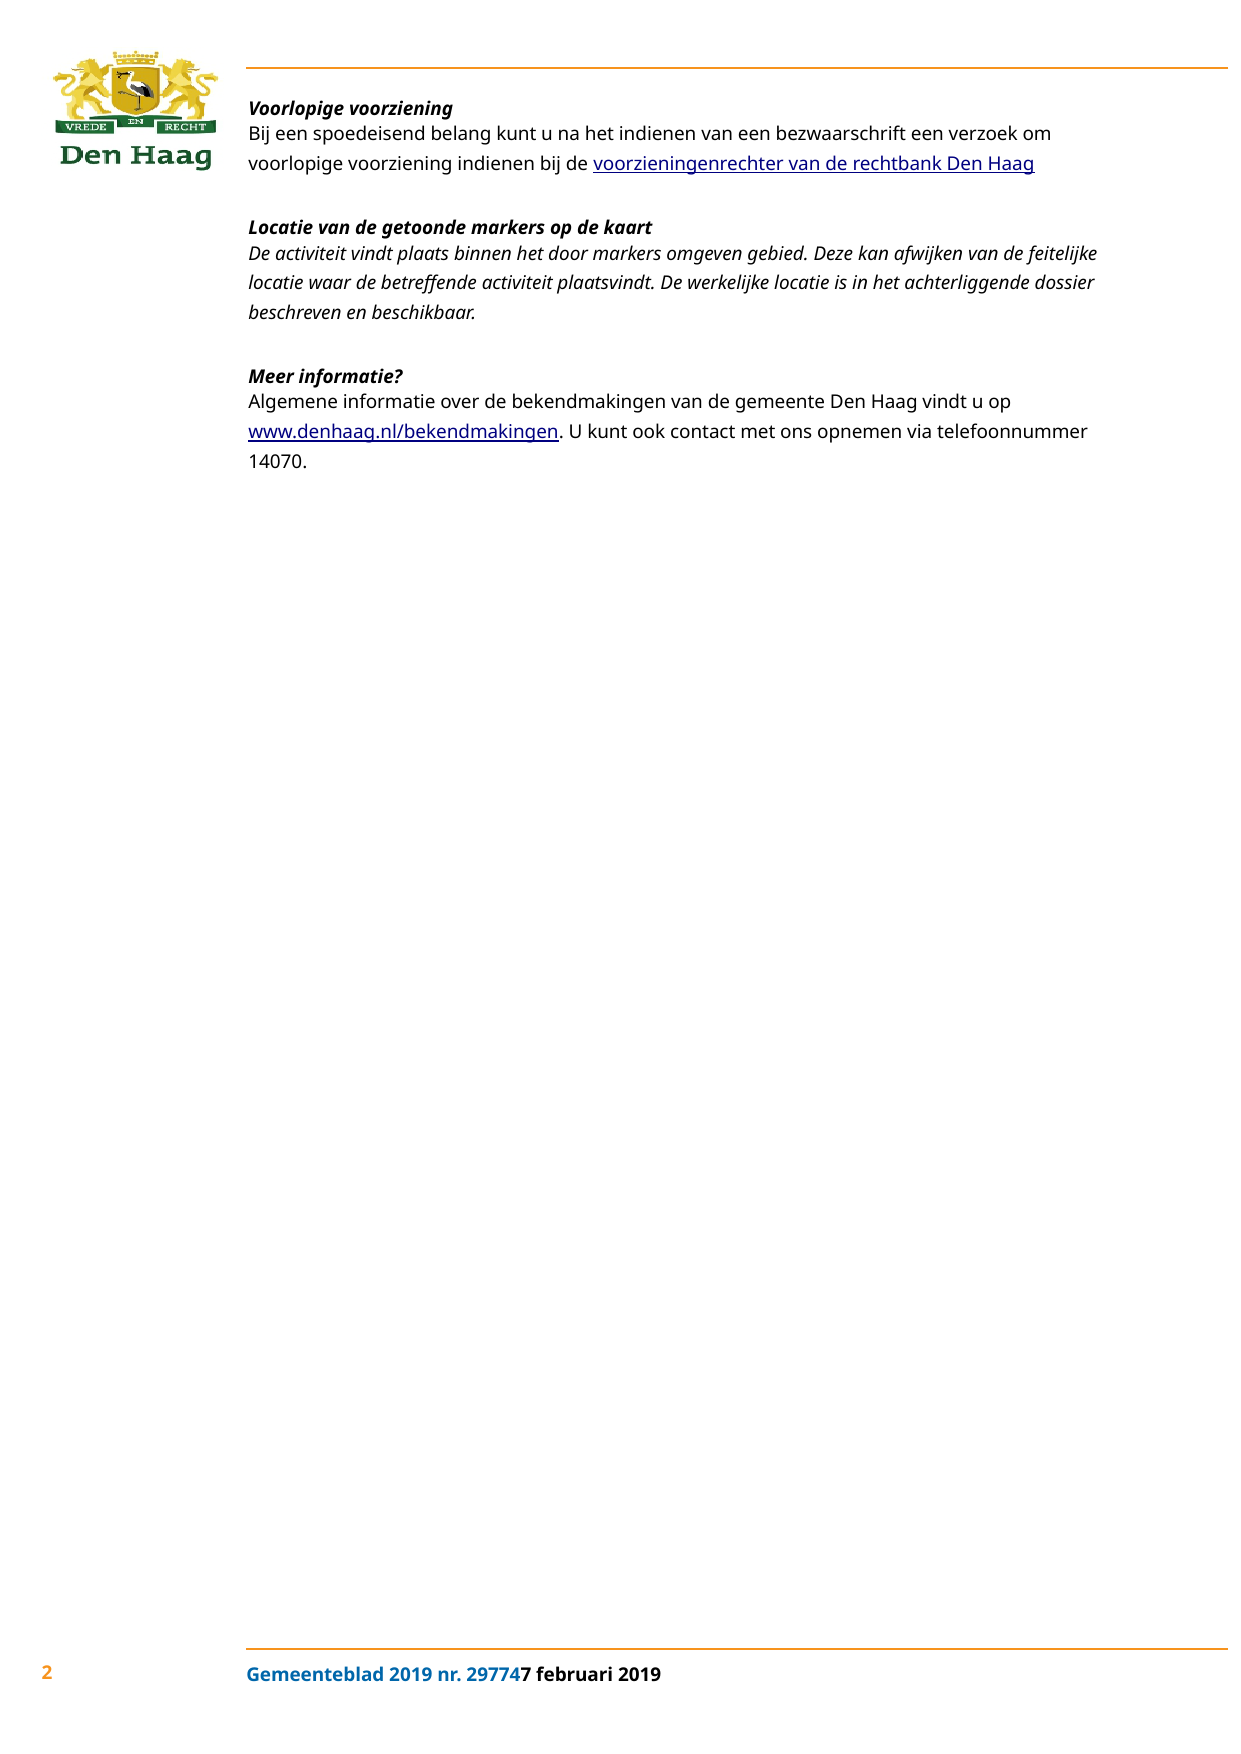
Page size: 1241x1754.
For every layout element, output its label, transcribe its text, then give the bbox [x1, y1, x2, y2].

text Bij een spoedeisend belang kunt u na het indienen van een bezwaarschrift een verzoek om voorlopige voorziening indienen bij de voorzieningenrechter van de rechtbank Den Haag [248, 121, 1152, 176]
text Locatie van de getoonde markers op de kaart [248, 214, 1152, 240]
text Meer informatie? [248, 363, 1152, 389]
text De activiteit vindt plaats binnen het door markers omgeven gebied. Deze kan afwijken van de feitelijke locatie waar de betreffende activiteit plaatsvindt. De werkelijke locatie is in het achterliggende dossier beschreven en beschikbaar. [248, 240, 1152, 325]
text Algemene informatie over de bekendmakingen van de gemeente Den Haag vindt u op www.denhaag.nl/bekendmakingen. U kunt ook contact met ons opnemen via telefoonnummer 14070. [248, 389, 1152, 473]
picture [41, 47, 231, 172]
text Voorlopige voorziening [248, 95, 1152, 121]
